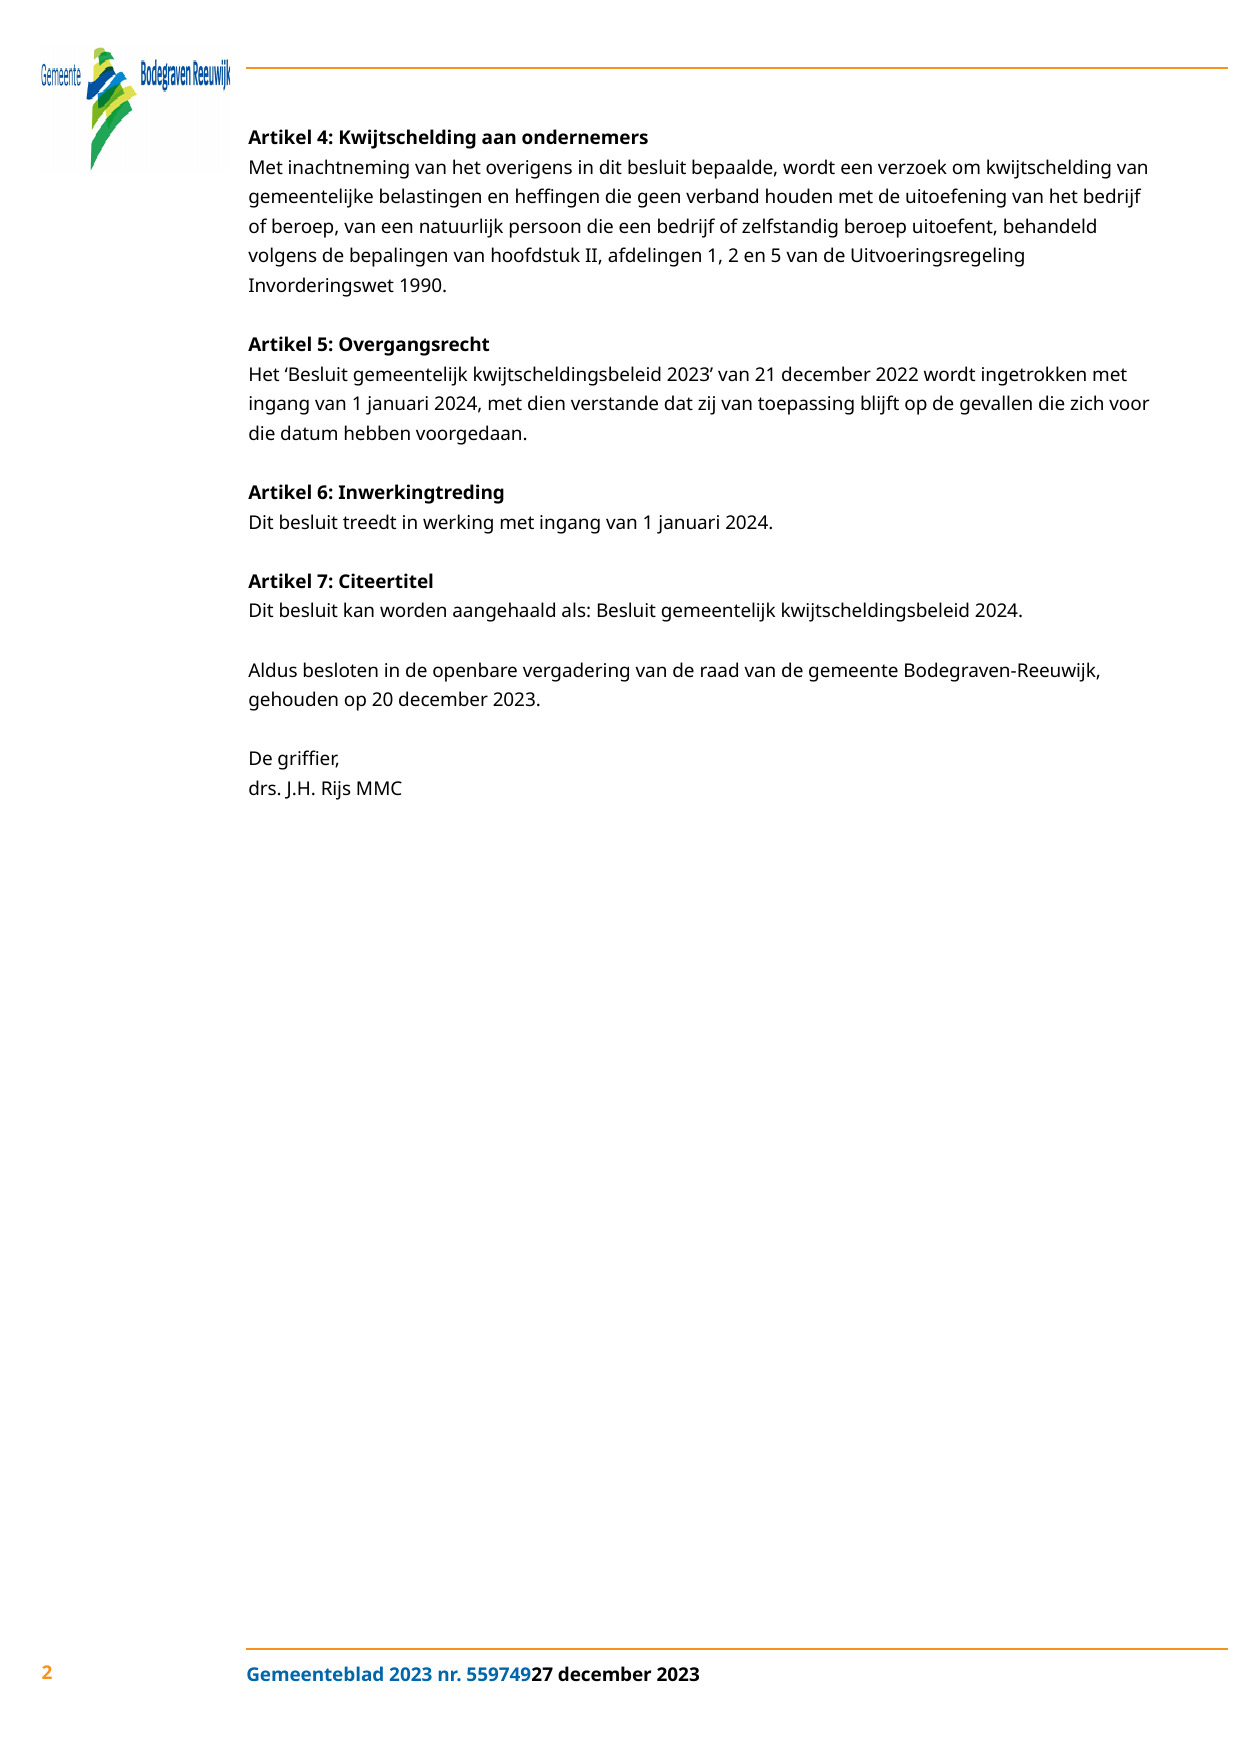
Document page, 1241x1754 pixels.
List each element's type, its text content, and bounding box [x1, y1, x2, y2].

text Met inachtneming van het overigens in dit besluit bepaalde, wordt een verzoek om kwijtschelding van gemeentelijke belastingen en heffingen die geen verband houden met de uitoefening van het bedrijf of beroep, van een natuurlijk persoon die een bedrijf of zelfstandig beroep uitoefent, behandeld volgens de bepalingen van hoofdstuk II, afdelingen 1, 2 en 5 van de Uitvoeringsregeling Invorderingswet 1990. [248, 154, 1152, 298]
text drs. J.H. Rijs MMC [248, 775, 1152, 801]
text Dit besluit treedt in werking met ingang van 1 januari 2024. [248, 509, 1152, 535]
text De griffier, [248, 746, 1152, 771]
picture [41, 47, 231, 172]
text Dit besluit kan worden aangehaald als: Besluit gemeentelijk kwijtscheldingsbeleid 2024. [248, 598, 1152, 623]
text gehouden op 20 december 2023. [248, 686, 1152, 712]
text Aldus besloten in de openbare vergadering van de raad van de gemeente Bodegraven-Reeuwijk, [248, 657, 1152, 683]
text Artikel 5: Overgangsrecht [248, 331, 1152, 357]
text Artikel 4: Kwijtschelding aan ondernemers [248, 124, 1152, 150]
text Artikel 7: Citeertitel [248, 568, 1152, 594]
text Het ‘Besluit gemeentelijk kwijtscheldingsbeleid 2023’ van 21 december 2022 wordt ingetrokken met ingang van 1 januari 2024, met dien verstande dat zij van toepassing blijft op de gevallen die zich voor die datum hebben voorgedaan. [248, 361, 1152, 446]
text Artikel 6: Inwerkingtreding [248, 479, 1152, 505]
